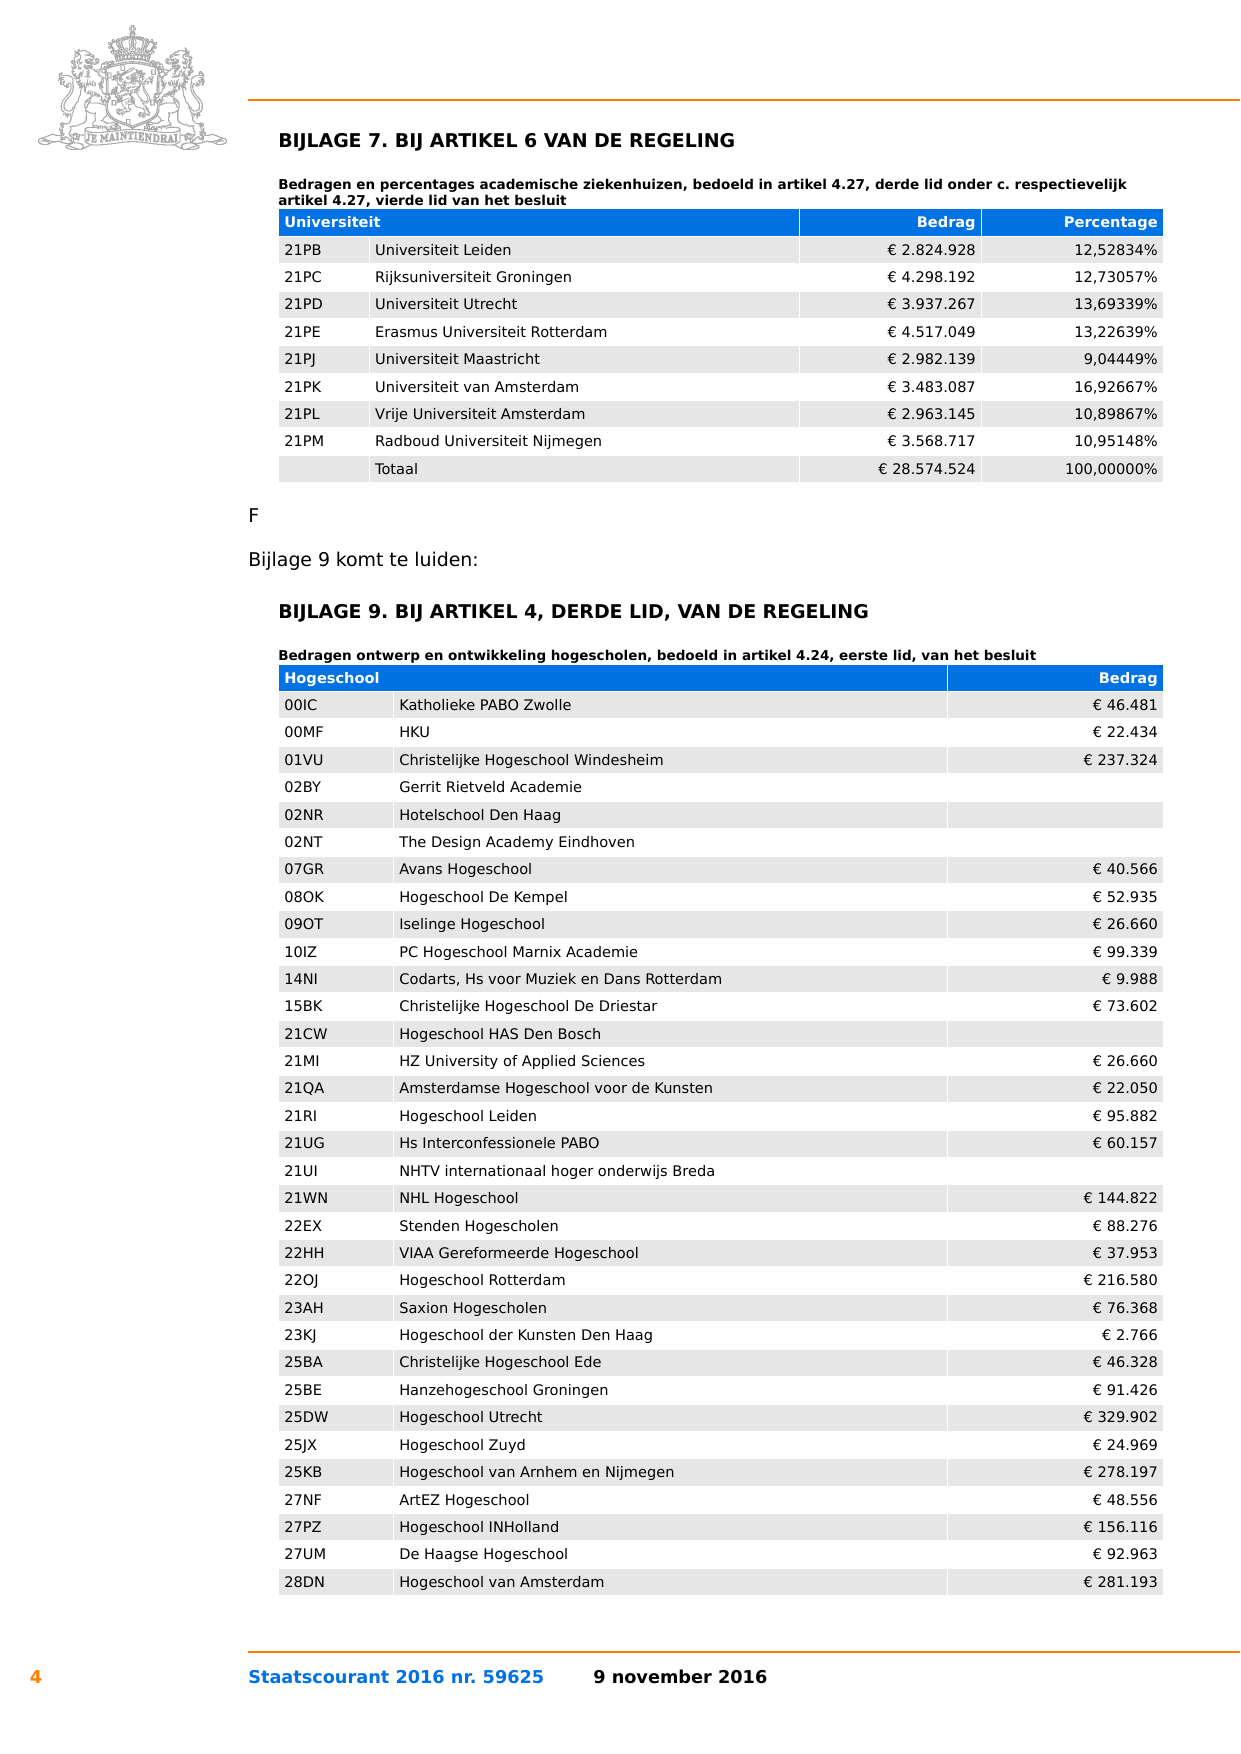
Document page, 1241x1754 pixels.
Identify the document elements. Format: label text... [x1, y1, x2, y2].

table_cell Hogeschool Rotterdam [394, 1268, 947, 1294]
table_cell [948, 774, 1163, 801]
table_cell Totaal [370, 456, 799, 482]
table_cell Hogeschool van Arnhem en Nijmegen [394, 1459, 947, 1486]
table_cell Iselinge Hogeschool [394, 911, 947, 938]
table_cell Codarts, Hs voor Muziek en Dans Rotterdam [394, 966, 947, 992]
table_cell 09OT [279, 911, 393, 938]
table_cell 08OK [279, 884, 393, 910]
table_cell 21PE [279, 319, 369, 345]
table_cell 21PM [279, 429, 369, 455]
table_cell Hotelschool Den Haag [394, 802, 947, 828]
table_cell 25BE [279, 1377, 393, 1403]
table_cell 14NI [279, 966, 393, 992]
table_cell Universiteit Utrecht [370, 292, 799, 318]
table_cell Hogeschool [279, 665, 947, 691]
table_cell HKU [394, 720, 947, 746]
table_cell 21UG [279, 1131, 393, 1157]
table_cell € 281.193 [948, 1569, 1163, 1595]
table_cell 12,73057% [982, 264, 1163, 291]
table_cell 02NT [279, 829, 393, 856]
table_cell 12,52834% [982, 237, 1163, 263]
table_cell € 46.328 [948, 1350, 1163, 1376]
subtitle BIJLAGE 9. BIJ ARTIKEL 4, DERDE LID, VAN DE REGELING [278, 601, 1163, 623]
table_cell Hogeschool Leiden [394, 1103, 947, 1129]
table_cell PC Hogeschool Marnix Academie [394, 939, 947, 965]
table_cell € 40.566 [948, 857, 1163, 883]
table_cell 10,95148% [982, 429, 1163, 455]
table_cell € 76.368 [948, 1295, 1163, 1321]
table_cell € 144.822 [948, 1185, 1163, 1212]
table_cell € 3.483.087 [800, 374, 981, 400]
table_cell 22EX [279, 1213, 393, 1239]
table_cell 22OJ [279, 1268, 393, 1294]
table_cell € 26.660 [948, 911, 1163, 938]
table_cell 27NF [279, 1487, 393, 1513]
table_cell 25DW [279, 1405, 393, 1431]
table_cell Hogeschool HAS Den Bosch [394, 1021, 947, 1047]
table_cell 21PK [279, 374, 369, 400]
table_cell 10IZ [279, 939, 393, 965]
table_cell € 4.517.049 [800, 319, 981, 345]
table_cell € 52.935 [948, 884, 1163, 910]
table_cell 21MI [279, 1048, 393, 1075]
table_cell Universiteit Maastricht [370, 346, 799, 373]
table_cell The Design Academy Eindhoven [394, 829, 947, 856]
table_cell 21UI [279, 1158, 393, 1184]
table_cell Gerrit Rietveld Academie [394, 774, 947, 801]
table_cell 28DN [279, 1569, 393, 1595]
table_cell € 26.660 [948, 1048, 1163, 1075]
table_cell Saxion Hogescholen [394, 1295, 947, 1321]
table_cell Vrije Universiteit Amsterdam [370, 401, 799, 427]
table_cell € 24.969 [948, 1432, 1163, 1458]
table_cell 27PZ [279, 1514, 393, 1540]
table_cell Amsterdamse Hogeschool voor de Kunsten [394, 1076, 947, 1102]
table_cell 21PB [279, 237, 369, 263]
table_cell € 2.766 [948, 1322, 1163, 1349]
table_cell NHL Hogeschool [394, 1185, 947, 1212]
text F [248, 505, 1163, 527]
table_cell 23KJ [279, 1322, 393, 1349]
table_cell 13,22639% [982, 319, 1163, 345]
table_cell € 237.324 [948, 747, 1163, 773]
table_cell € 3.568.717 [800, 429, 981, 455]
table_cell Hogeschool Zuyd [394, 1432, 947, 1458]
table_cell € 156.116 [948, 1514, 1163, 1540]
table_cell Bedrag [948, 665, 1163, 691]
table_cell 21WN [279, 1185, 393, 1212]
table_cell Hanzehogeschool Groningen [394, 1377, 947, 1403]
table_cell 02NR [279, 802, 393, 828]
table_cell € 278.197 [948, 1459, 1163, 1486]
table_cell 10,89867% [982, 401, 1163, 427]
table_cell Hogeschool der Kunsten Den Haag [394, 1322, 947, 1349]
table_cell 21PJ [279, 346, 369, 373]
table_cell Stenden Hogescholen [394, 1213, 947, 1239]
table_cell 07GR [279, 857, 393, 883]
table_cell 21CW [279, 1021, 393, 1047]
table_cell Universiteit van Amsterdam [370, 374, 799, 400]
table_cell De Haagse Hogeschool [394, 1541, 947, 1568]
table_cell Universiteit [279, 209, 799, 236]
table_cell 21PD [279, 292, 369, 318]
table_cell 23AH [279, 1295, 393, 1321]
table_cell € 48.556 [948, 1487, 1163, 1513]
table_header Bedragen ontwerp en ontwikkeling hogescholen, bedoeld in artikel 4.24, eerste lid, van het besluit [278, 648, 1163, 664]
table_cell Avans Hogeschool [394, 857, 947, 883]
table_cell € 91.426 [948, 1377, 1163, 1403]
table_cell € 46.481 [948, 692, 1163, 718]
table_cell Radboud Universiteit Nijmegen [370, 429, 799, 455]
table_cell Katholieke PABO Zwolle [394, 692, 947, 718]
table_cell 01VU [279, 747, 393, 773]
table_cell NHTV internationaal hoger onderwijs Breda [394, 1158, 947, 1184]
table_cell 25JX [279, 1432, 393, 1458]
table_cell 15BK [279, 994, 393, 1020]
table_cell Hogeschool INHolland [394, 1514, 947, 1540]
table_cell € 88.276 [948, 1213, 1163, 1239]
table_cell Bedrag [800, 209, 981, 236]
table_cell € 95.882 [948, 1103, 1163, 1129]
table_cell 16,92667% [982, 374, 1163, 400]
table_cell € 22.050 [948, 1076, 1163, 1102]
table_cell 02BY [279, 774, 393, 801]
subtitle BIJLAGE 7. BIJ ARTIKEL 6 VAN DE REGELING [278, 130, 1163, 152]
table_cell 27UM [279, 1541, 393, 1568]
table_cell € 329.902 [948, 1405, 1163, 1431]
table_cell € 216.580 [948, 1268, 1163, 1294]
table_cell 21QA [279, 1076, 393, 1102]
table_cell ArtEZ Hogeschool [394, 1487, 947, 1513]
table_cell € 92.963 [948, 1541, 1163, 1568]
table_cell HZ University of Applied Sciences [394, 1048, 947, 1075]
table_header Bedragen en percentages academische ziekenhuizen, bedoeld in artikel 4.27, derde lid onder c. respectievelijk artikel 4.27, vierde lid van het besluit [278, 177, 1163, 208]
table_cell [279, 456, 369, 482]
table_cell Christelijke Hogeschool De Driestar [394, 994, 947, 1020]
table_cell € 22.434 [948, 720, 1163, 746]
table_cell 00MF [279, 720, 393, 746]
table_cell [948, 1021, 1163, 1047]
table_cell € 2.982.139 [800, 346, 981, 373]
table_cell € 99.339 [948, 939, 1163, 965]
table_cell Erasmus Universiteit Rotterdam [370, 319, 799, 345]
picture [38, 25, 227, 150]
table_cell Hs Interconfessionele PABO [394, 1131, 947, 1157]
table_cell Hogeschool Utrecht [394, 1405, 947, 1431]
table_cell € 37.953 [948, 1240, 1163, 1266]
table_cell 21PL [279, 401, 369, 427]
table_cell € 28.574.524 [800, 456, 981, 482]
table_cell Hogeschool De Kempel [394, 884, 947, 910]
table_cell € 9.988 [948, 966, 1163, 992]
table_cell € 73.602 [948, 994, 1163, 1020]
table_cell 100,00000% [982, 456, 1163, 482]
table_cell 21RI [279, 1103, 393, 1129]
table_cell [948, 1158, 1163, 1184]
table_cell 25KB [279, 1459, 393, 1486]
table_cell € 3.937.267 [800, 292, 981, 318]
table_cell € 2.963.145 [800, 401, 981, 427]
table_cell [948, 802, 1163, 828]
table_cell Hogeschool van Amsterdam [394, 1569, 947, 1595]
table_cell 00IC [279, 692, 393, 718]
table_cell € 60.157 [948, 1131, 1163, 1157]
table_cell Christelijke Hogeschool Windesheim [394, 747, 947, 773]
table_cell Percentage [982, 209, 1163, 236]
table_cell VIAA Gereformeerde Hogeschool [394, 1240, 947, 1266]
table_cell 25BA [279, 1350, 393, 1376]
table_cell 13,69339% [982, 292, 1163, 318]
table_cell Rijksuniversiteit Groningen [370, 264, 799, 291]
table_cell 21PC [279, 264, 369, 291]
table_cell 9,04449% [982, 346, 1163, 373]
table_cell € 2.824.928 [800, 237, 981, 263]
table_cell Christelijke Hogeschool Ede [394, 1350, 947, 1376]
table_cell Universiteit Leiden [370, 237, 799, 263]
table_cell 22HH [279, 1240, 393, 1266]
table_cell € 4.298.192 [800, 264, 981, 291]
text Bijlage 9 komt te luiden: [248, 549, 1163, 571]
table_cell [948, 829, 1163, 856]
